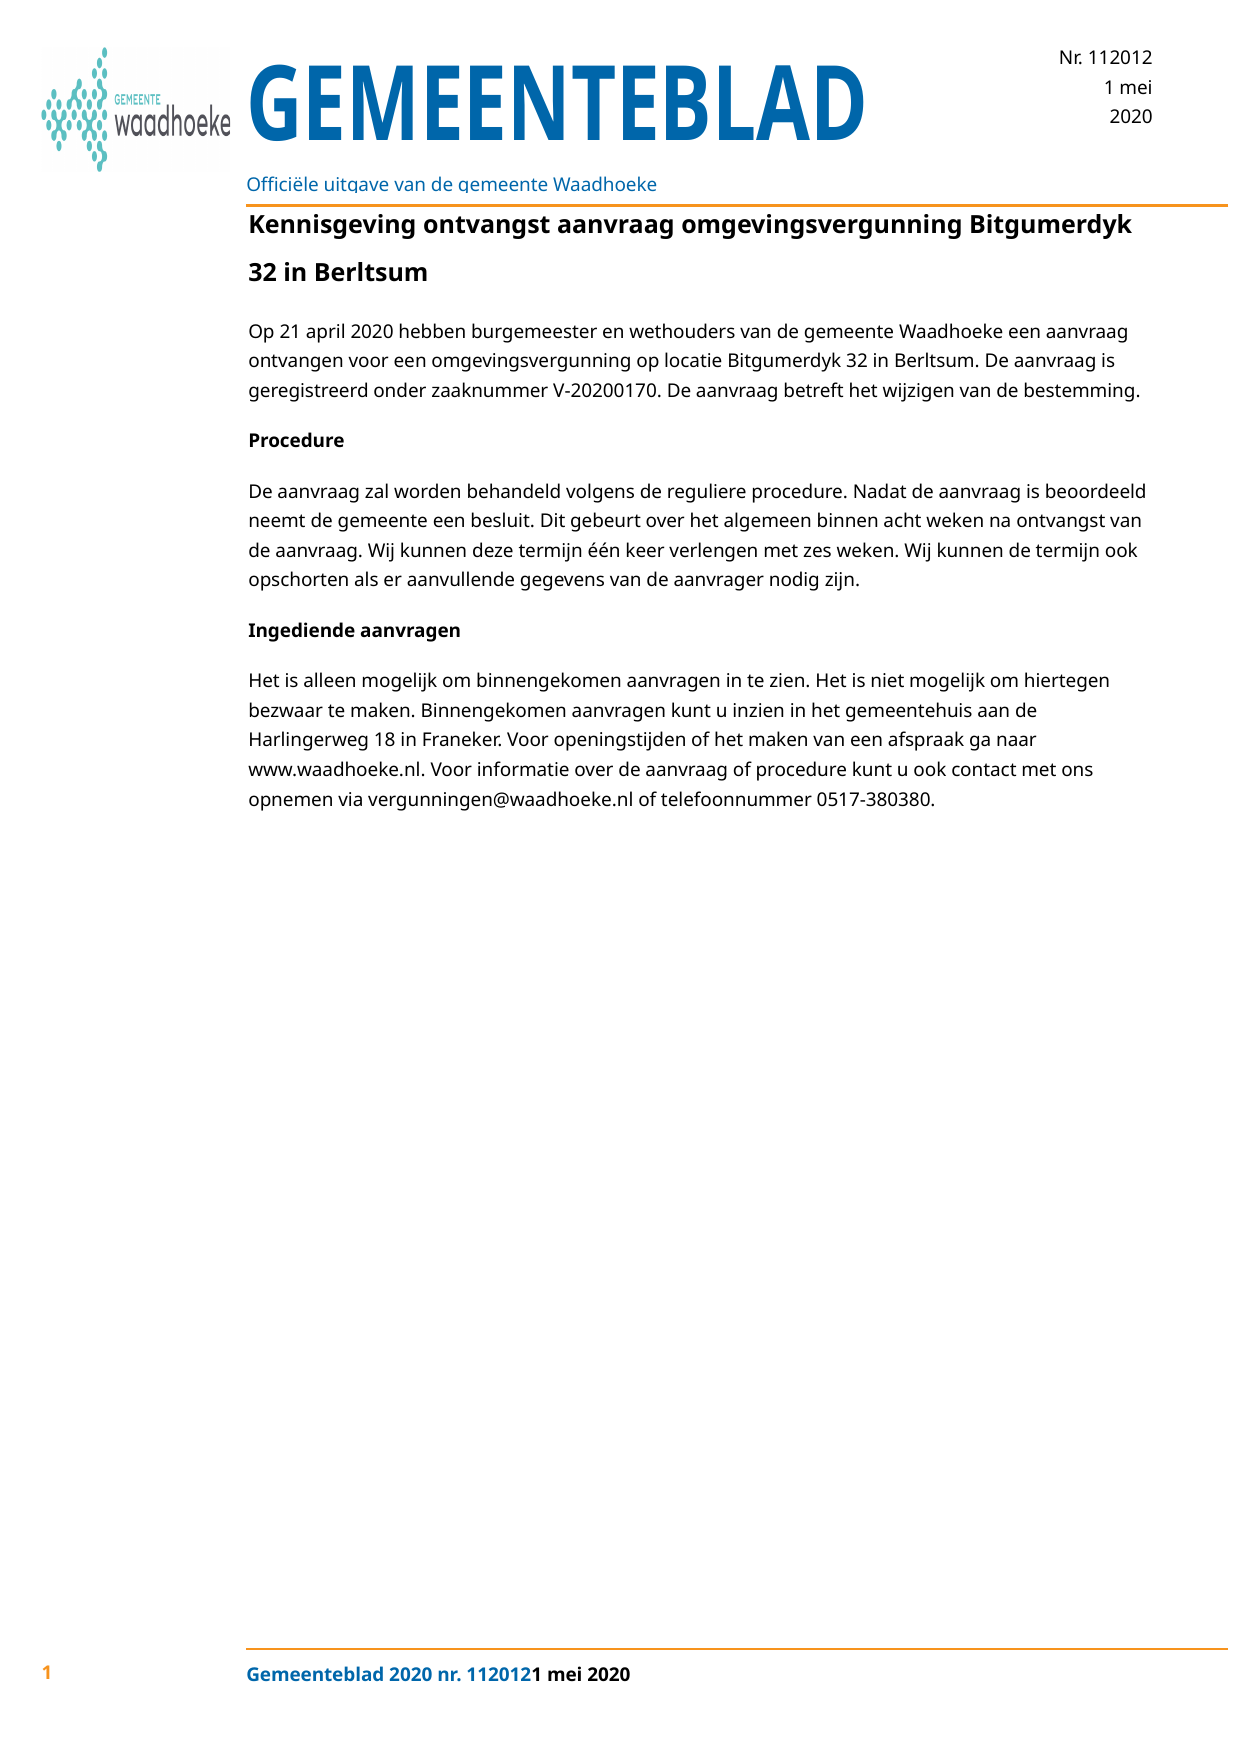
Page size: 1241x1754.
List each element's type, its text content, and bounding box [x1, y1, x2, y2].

text De aanvraag zal worden behandeld volgens de reguliere procedure. Nadat de aanvraag is beoordeeld neemt de gemeente een besluit. Dit gebeurt over het algemeen binnen acht weken na ontvangst van de aanvraag. Wij kunnen deze termijn één keer verlengen met zes weken. Wij kunnen de termijn ook opschorten als er aanvullende gegevens van de aanvrager nodig zijn. [248, 478, 1152, 592]
text Procedure [248, 427, 1152, 453]
picture [41, 47, 231, 172]
text Op 21 april 2020 hebben burgemeester en wethouders van de gemeente Waadhoeke een aanvraag ontvangen voor een omgevingsvergunning op locatie Bitgumerdyk 32 in Berltsum. De aanvraag is geregistreerd onder zaaknummer V-20200170. De aanvraag betreft het wijzigen van de bestemming. [248, 318, 1152, 403]
text Het is alleen mogelijk om binnengekomen aanvragen in te zien. Het is niet mogelijk om hiertegen bezwaar te maken. Binnengekomen aanvragen kunt u inzien in het gemeentehuis aan de Harlingerweg 18 in Franeker. Voor openingstijden of het maken van een afspraak ga naar www.waadhoeke.nl. Voor informatie over de aanvraag of procedure kunt u ook contact met ons opnemen via vergunningen@waadhoeke.nl of telefoonnummer 0517-380380. [248, 667, 1152, 812]
text Kennisgeving ontvangst aanvraag omgevingsvergunning Bitgumerdyk 32 in Berltsum [248, 207, 1152, 288]
text Ingediende aanvragen [248, 617, 1152, 643]
